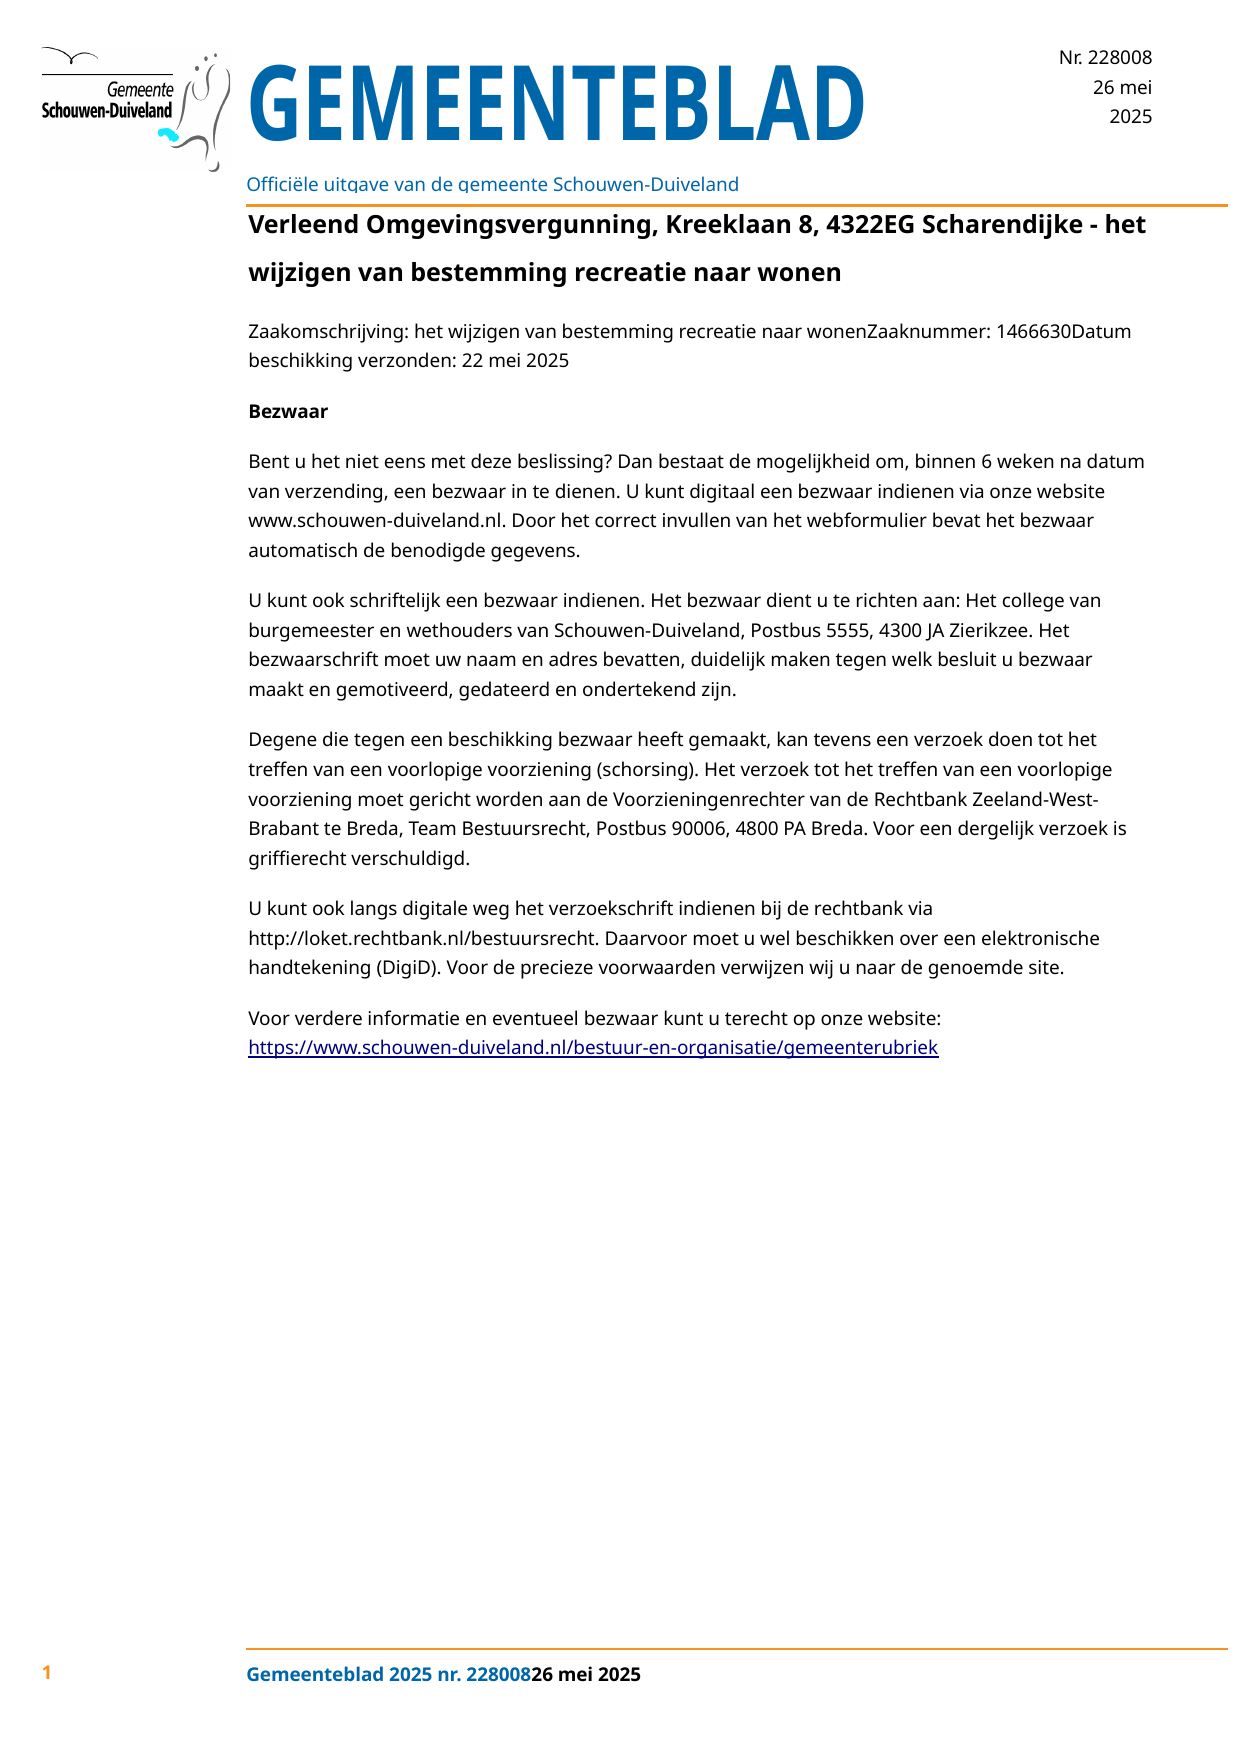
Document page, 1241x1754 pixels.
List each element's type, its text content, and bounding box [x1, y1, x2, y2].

text Verleend Omgevingsvergunning, Kreeklaan 8, 4322EG Scharendijke - het wijzigen van bestemming recreatie naar wonen [248, 207, 1152, 288]
text U kunt ook schriftelijk een bezwaar indienen. Het bezwaar dient u te richten aan: Het college van burgemeester en wethouders van Schouwen-Duiveland, Postbus 5555, 4300 JA Zierikzee. Het bezwaarschrift moet uw naam en adres bevatten, duidelijk maken tegen welk besluit u bezwaar maakt en gemotiveerd, gedateerd en ondertekend zijn. [248, 587, 1152, 702]
text U kunt ook langs digitale weg het verzoekschrift indienen bij de rechtbank via http://loket.rechtbank.nl/bestuursrecht. Daarvoor moet u wel beschikken over een elektronische handtekening (DigiD). Voor de precieze voorwaarden verwijzen wij u naar de genoemde site. [248, 895, 1152, 980]
text Bezwaar [248, 398, 1152, 424]
text Zaakomschrijving: het wijzigen van bestemming recreatie naar wonenZaaknummer: 1466630Datum beschikking verzonden: 22 mei 2025 [248, 318, 1152, 373]
picture [41, 47, 231, 172]
text Degene die tegen een beschikking bezwaar heeft gemaakt, kan tevens een verzoek doen tot het treffen van een voorlopige voorziening (schorsing). Het verzoek tot het treffen van een voorlopige voorziening moet gericht worden aan de Voorzieningenrechter van de Rechtbank Zeeland-West-Brabant te Breda, Team Bestuursrecht, Postbus 90006, 4800 PA Breda. Voor een dergelijk verzoek is griffierecht verschuldigd. [248, 727, 1152, 871]
text Voor verdere informatie en eventueel bezwaar kunt u terecht op onze website: https://www.schouwen-duiveland.nl/bestuur-en-organisatie/gemeenterubriek [248, 1005, 1152, 1060]
text Bent u het niet eens met deze beslissing? Dan bestaat de mogelijkheid om, binnen 6 weken na datum van verzending, een bezwaar in te dienen. U kunt digitaal een bezwaar indienen via onze website www.schouwen-duiveland.nl. Door het correct invullen van het webformulier bevat het bezwaar automatisch de benodigde gegevens. [248, 448, 1152, 563]
